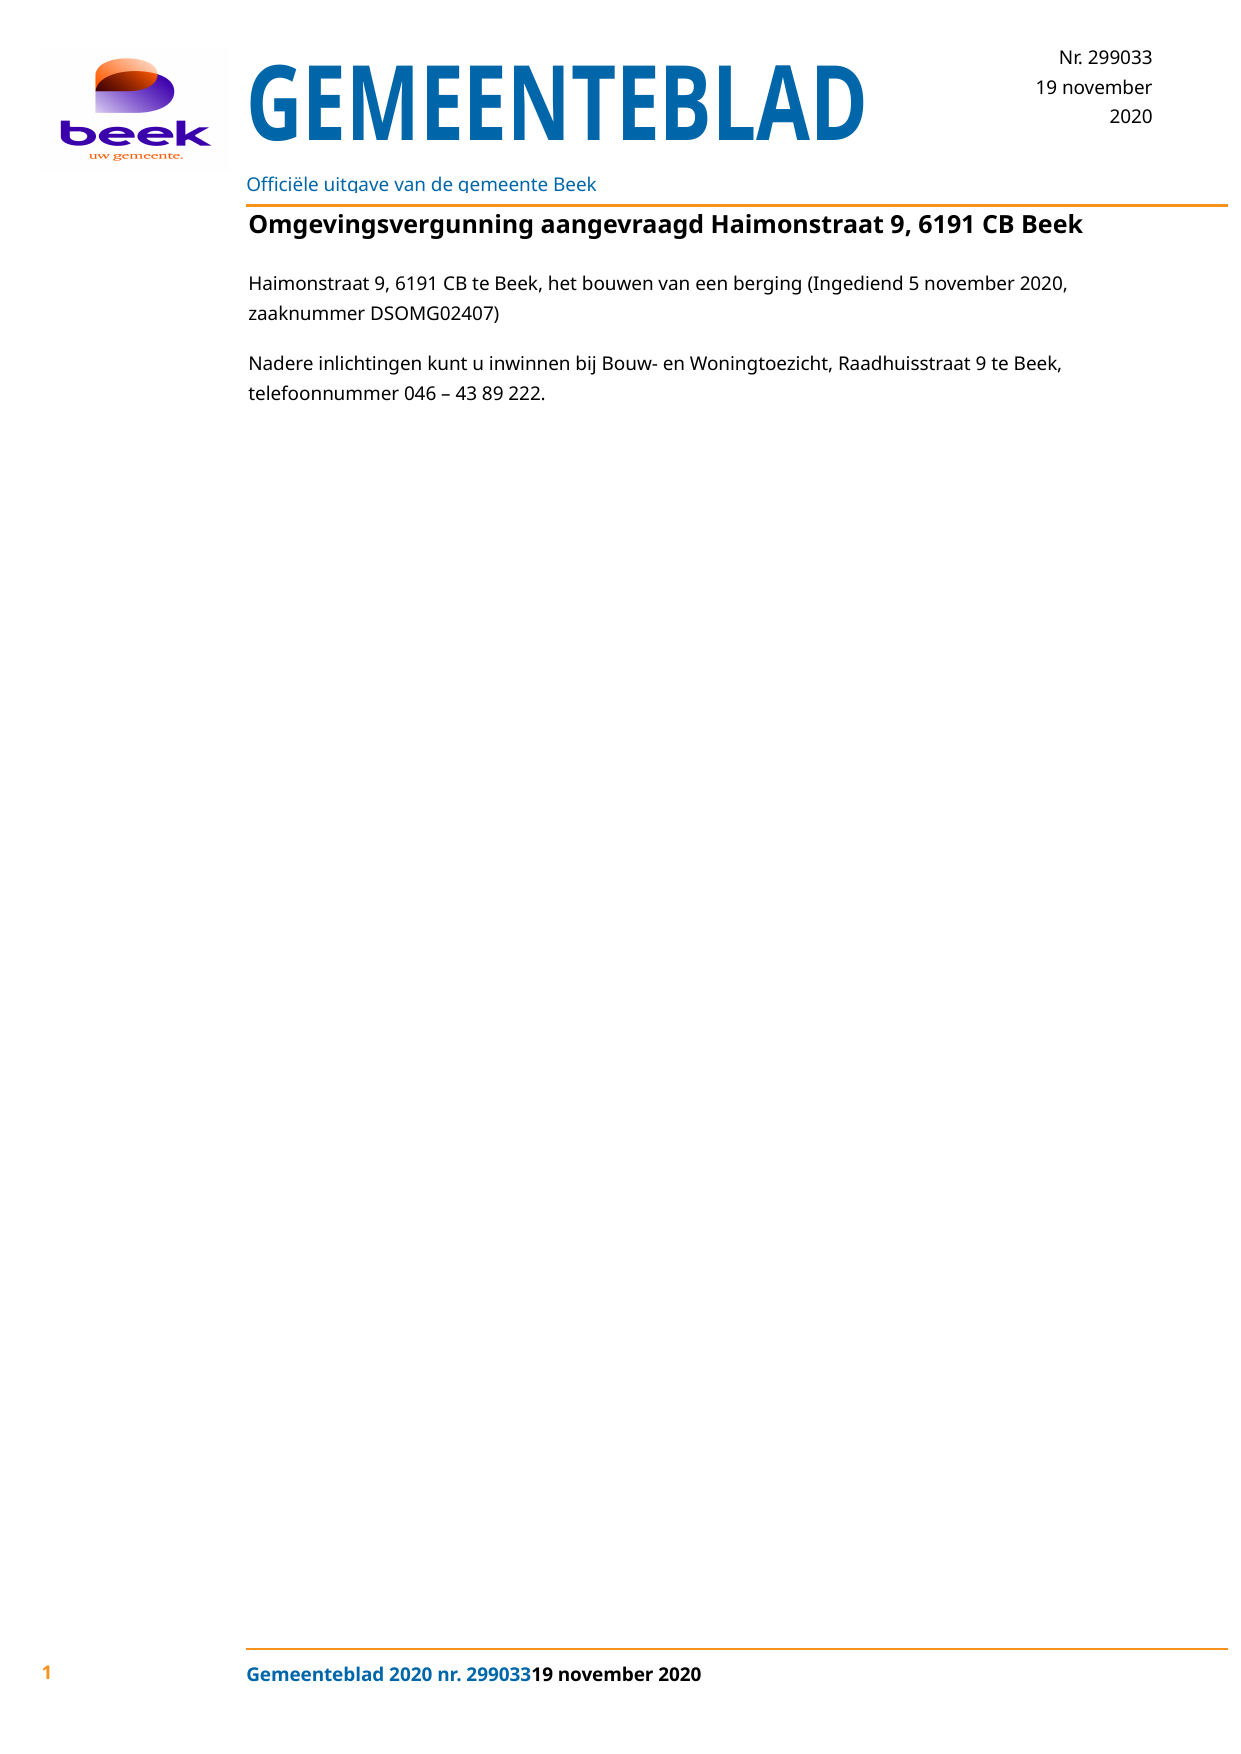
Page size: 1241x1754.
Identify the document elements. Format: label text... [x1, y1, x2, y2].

text Omgevingsvergunning aangevraagd Haimonstraat 9, 6191 CB Beek [248, 207, 1152, 241]
text Nadere inlichtingen kunt u inwinnen bij Bouw- en Woningtoezicht, Raadhuisstraat 9 te Beek, telefoonnummer 046 – 43 89 222. [248, 350, 1152, 406]
picture [41, 47, 231, 172]
text Haimonstraat 9, 6191 CB te Beek, het bouwen van een berging (Ingediend 5 november 2020, zaaknummer DSOMG02407) [248, 270, 1152, 326]
